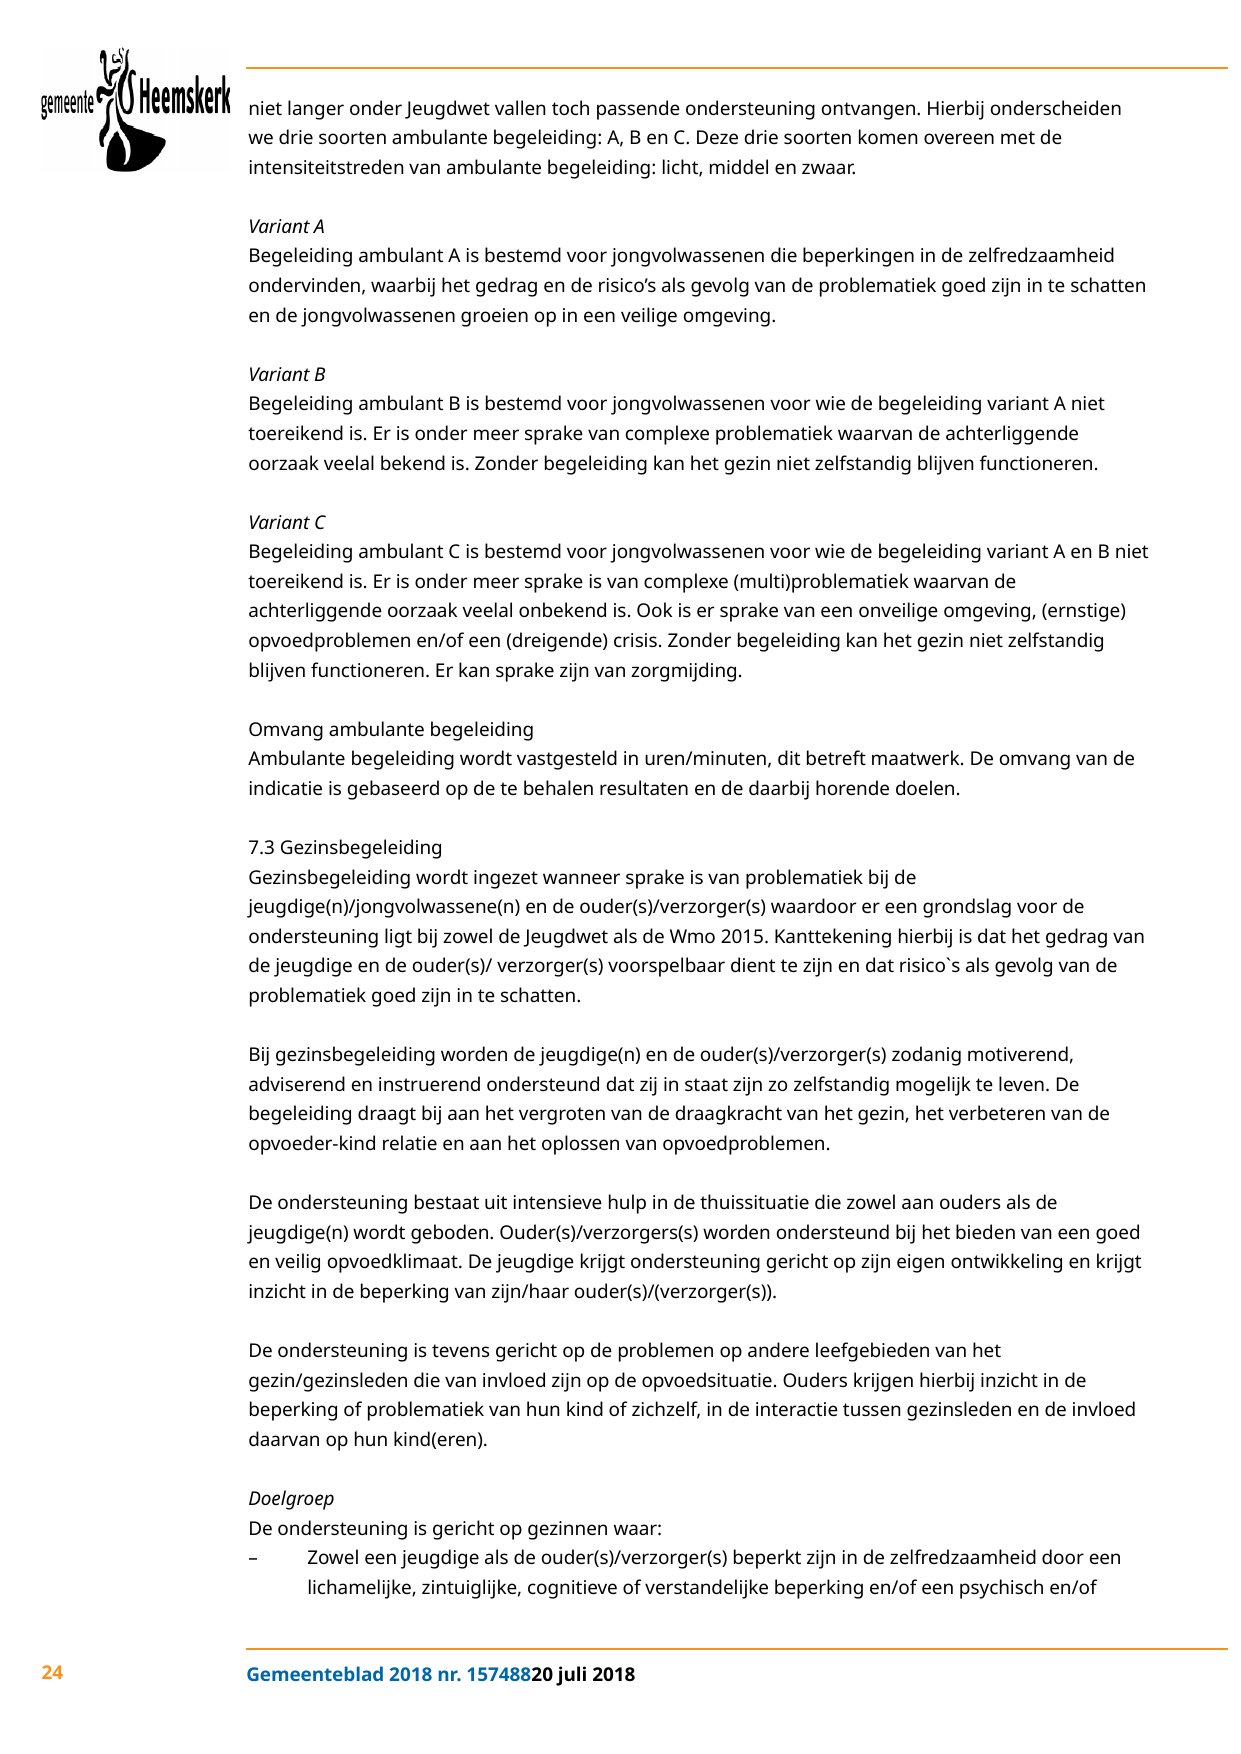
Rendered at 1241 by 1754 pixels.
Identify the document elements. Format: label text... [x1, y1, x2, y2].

text Doelgroep [248, 1485, 1152, 1511]
text Begeleiding ambulant A is bestemd voor jongvolwassenen die beperkingen in de zelfredzaamheid ondervinden, waarbij het gedrag en de risico’s als gevolg van de problematiek goed zijn in te schatten en de jongvolwassenen groeien op in een veilige omgeving. [248, 243, 1152, 328]
text Bij gezinsbegeleiding worden de jeugdige(n) en de ouder(s)/verzorger(s) zodanig motiverend, adviserend en instruerend ondersteund dat zij in staat zijn zo zelfstandig mogelijk te leven. De begeleiding draagt bij aan het vergroten van de draagkracht van het gezin, het verbeteren van de opvoeder-kind relatie en aan het oplossen van opvoedproblemen. [248, 1041, 1152, 1156]
list Zowel een jeugdige als de ouder(s)/verzorger(s) beperkt zijn in de zelfredzaamheid door een lichamelijke, zintuiglijke, cognitieve of verstandelijke beperking en/of een psychisch en/of [248, 1544, 1152, 1600]
text Variant A [248, 213, 1152, 239]
text De ondersteuning bestaat uit intensieve hulp in de thuissituatie die zowel aan ouders als de jeugdige(n) wordt geboden. Ouder(s)/verzorgers(s) worden ondersteund bij het bieden van een goed en veilig opvoedklimaat. De jeugdige krijgt ondersteuning gericht op zijn eigen ontwikkeling en krijgt inzicht in de beperking van zijn/haar ouder(s)/(verzorger(s)). [248, 1189, 1152, 1304]
text Variant C [248, 509, 1152, 535]
picture [41, 47, 231, 172]
text niet langer onder Jeugdwet vallen toch passende ondersteuning ontvangen. Hierbij onderscheiden we drie soorten ambulante begeleiding: A, B en C. Deze drie soorten komen overeen met de intensiteitstreden van ambulante begeleiding: licht, middel en zwaar. [248, 95, 1152, 180]
text De ondersteuning is tevens gericht op de problemen op andere leefgebieden van het gezin/gezinsleden die van invloed zijn op de opvoedsituatie. Ouders krijgen hierbij inzicht in de beperking of problematiek van hun kind of zichzelf, in de interactie tussen gezinsleden en de invloed daarvan op hun kind(eren). [248, 1337, 1152, 1452]
text De ondersteuning is gericht op gezinnen waar: [248, 1515, 1152, 1541]
text Gezinsbegeleiding wordt ingezet wanneer sprake is van problematiek bij de jeugdige(n)/jongvolwassene(n) en de ouder(s)/verzorger(s) waardoor er een grondslag voor de ondersteuning ligt bij zowel de Jeugdwet als de Wmo 2015. Kanttekening hierbij is dat het gedrag van de jeugdige en de ouder(s)/ verzorger(s) voorspelbaar dient te zijn en dat risico`s als gevolg van de problematiek goed zijn in te schatten. [248, 864, 1152, 1008]
text Begeleiding ambulant B is bestemd voor jongvolwassenen voor wie de begeleiding variant A niet toereikend is. Er is onder meer sprake van complexe problematiek waarvan de achterliggende oorzaak veelal bekend is. Zonder begeleiding kan het gezin niet zelfstandig blijven functioneren. [248, 391, 1152, 476]
text Begeleiding ambulant C is bestemd voor jongvolwassenen voor wie de begeleiding variant A en B niet toereikend is. Er is onder meer sprake is van complexe (multi)problematiek waarvan de achterliggende oorzaak veelal onbekend is. Ook is er sprake van een onveilige omgeving, (ernstige) opvoedproblemen en/of een (dreigende) crisis. Zonder begeleiding kan het gezin niet zelfstandig blijven functioneren. Er kan sprake zijn van zorgmijding. [248, 538, 1152, 683]
text 7.3 Gezinsbegeleiding [248, 834, 1152, 860]
text Ambulante begeleiding wordt vastgesteld in uren/minuten, dit betreft maatwerk. De omvang van de indicatie is gebaseerd op de te behalen resultaten en de daarbij horende doelen. [248, 746, 1152, 801]
text Variant B [248, 361, 1152, 387]
text Omvang ambulante begeleiding [248, 716, 1152, 742]
